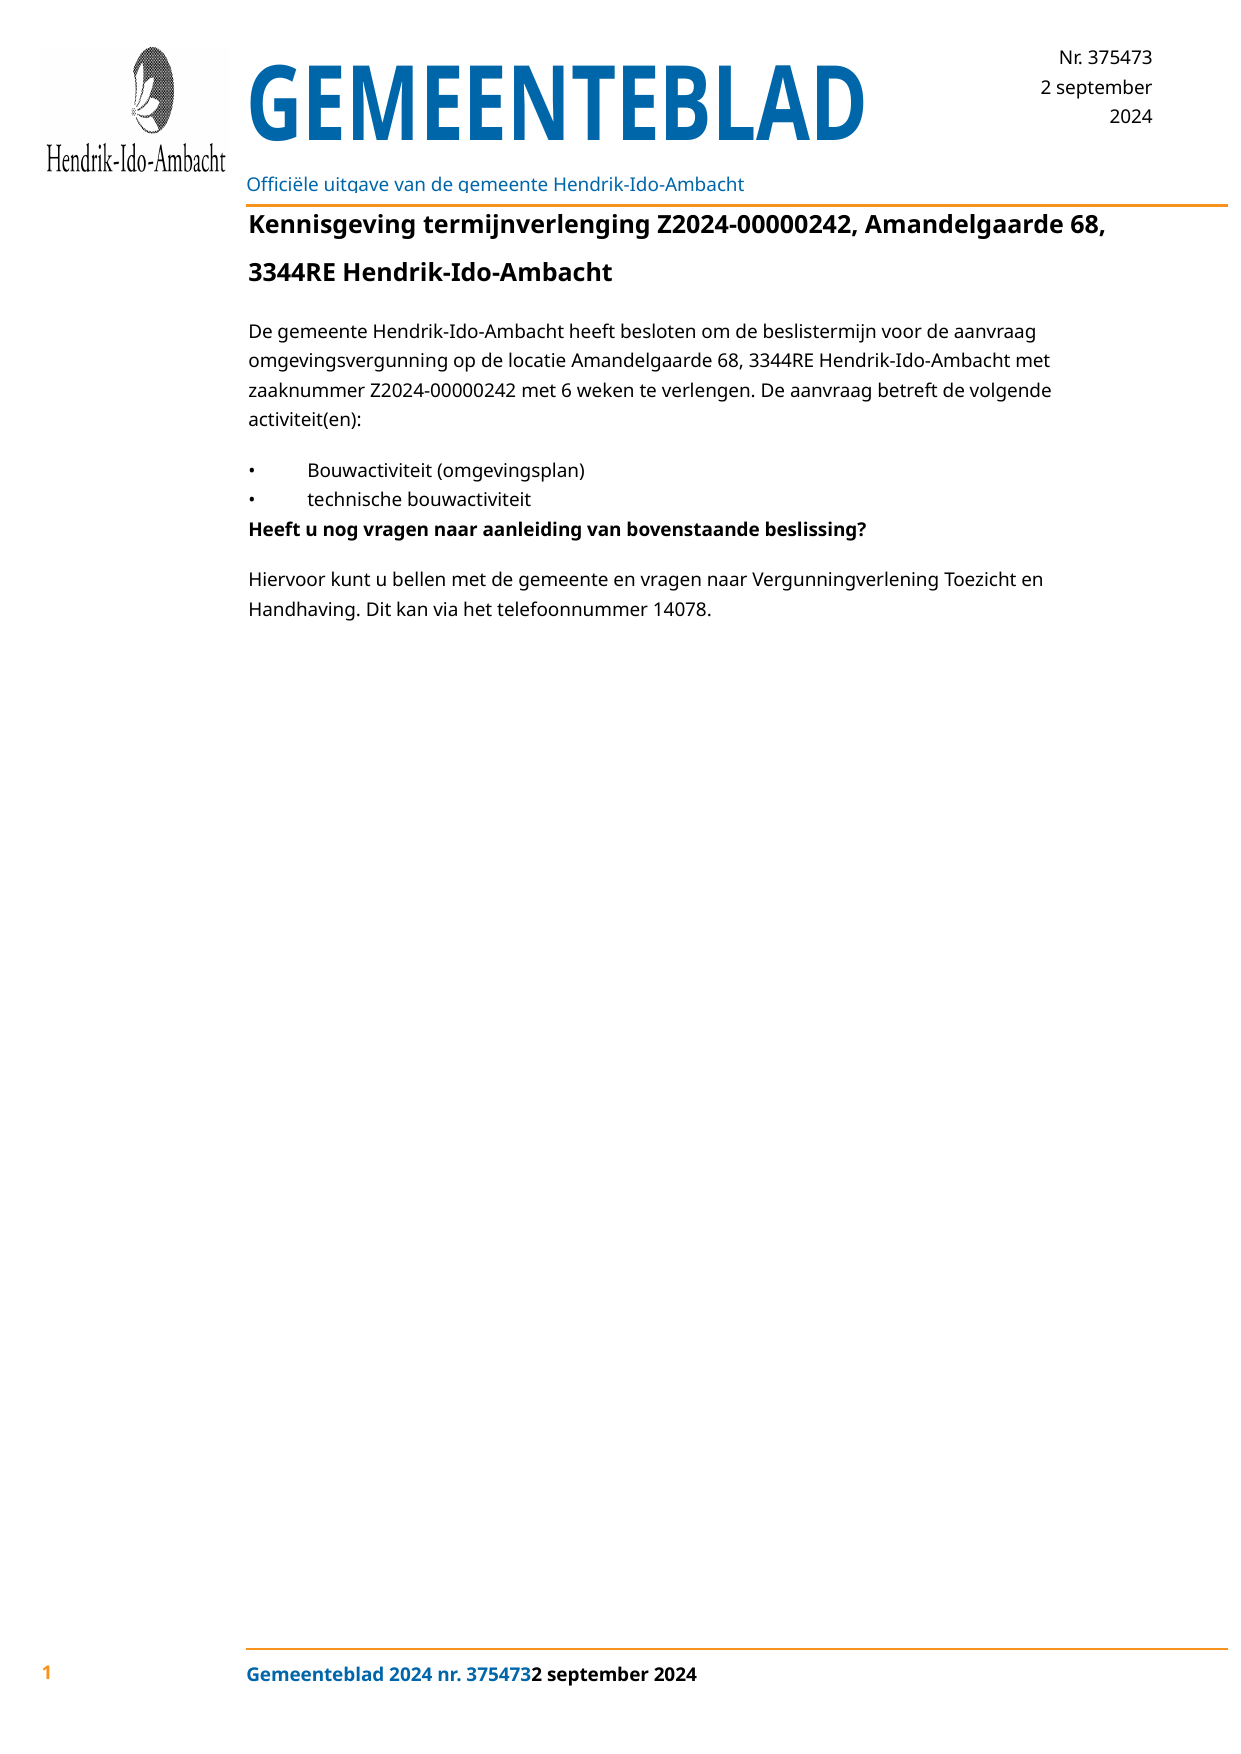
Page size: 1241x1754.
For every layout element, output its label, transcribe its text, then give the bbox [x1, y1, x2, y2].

text Hiervoor kunt u bellen met de gemeente en vragen naar Vergunningverlening Toezicht en Handhaving. Dit kan via het telefoonnummer 14078. [248, 567, 1152, 622]
text Heeft u nog vragen naar aanleiding van bovenstaande beslissing? [248, 516, 1152, 542]
text Kennisgeving termijnverlenging Z2024-00000242, Amandelgaarde 68, 3344RE Hendrik-Ido-Ambacht [248, 207, 1152, 288]
text De gemeente Hendrik-Ido-Ambacht heeft besloten om de beslistermijn voor de aanvraag omgevingsvergunning op de locatie Amandelgaarde 68, 3344RE Hendrik-Ido-Ambacht met zaaknummer Z2024-00000242 met 6 weken te verlengen. De aanvraag betreft de volgende activiteit(en): [248, 318, 1152, 432]
list technische bouwactiviteit [248, 487, 1152, 512]
picture [41, 47, 231, 172]
list Bouwactiviteit (omgevingsplan) [248, 457, 1152, 483]
